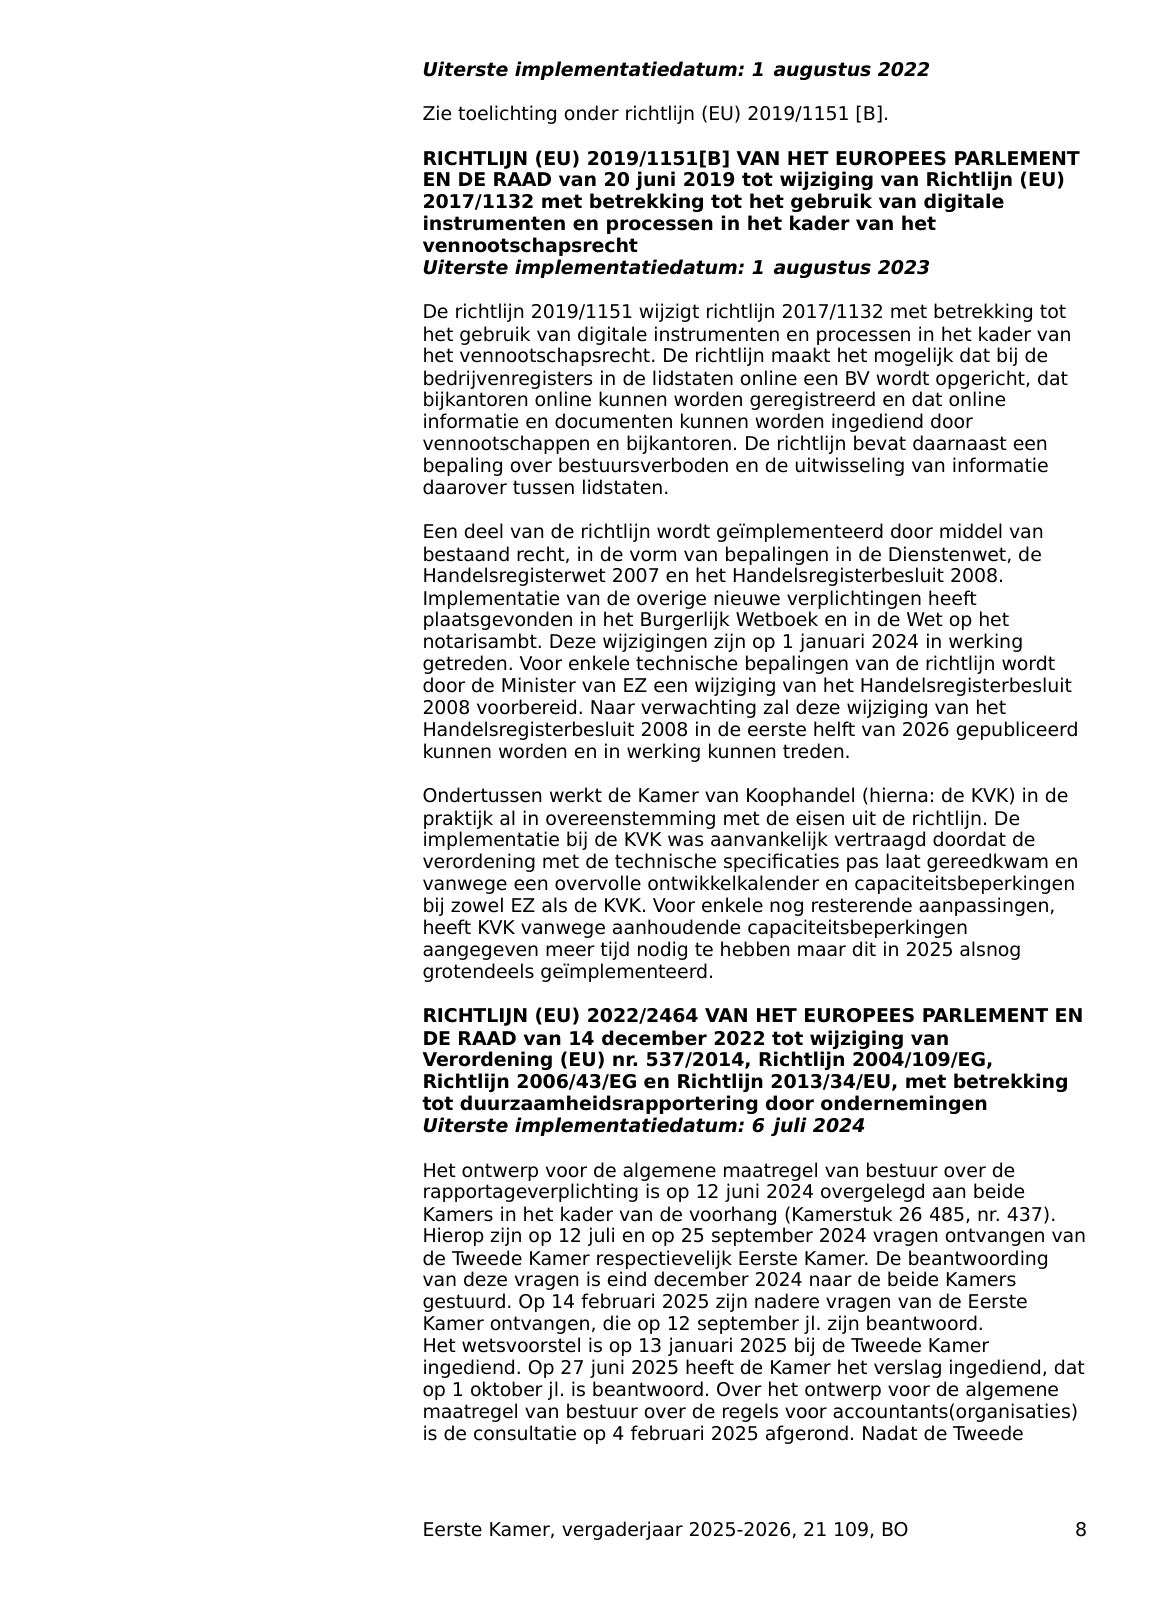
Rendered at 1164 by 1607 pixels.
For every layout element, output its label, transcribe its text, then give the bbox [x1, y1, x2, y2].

text RICHTLIJN (EU) 2022/2464 VAN HET EUROPEES PARLEMENT EN DE RAAD van 14 december 2022 tot wijziging van Verordening (EU) nr. 537/2014, Richtlijn 2004/109/EG, Richtlijn 2006/43/EG en Richtlijn 2013/34/EU, met betrekking tot duurzaamheidsrapportering door ondernemingen [422, 1005, 1087, 1115]
text De richtlijn 2019/1151 wijzigt richtlijn 2017/1132 met betrekking tot het gebruik van digitale instrumenten en processen in het kader van het vennootschapsrecht. De richtlijn maakt het mogelijk dat bij de bedrijvenregisters in de lidstaten online een BV wordt opgericht, dat bijkantoren online kunnen worden geregistreerd en dat online informatie en documenten kunnen worden ingediend door vennootschappen en bijkantoren. De richtlijn bevat daarnaast een bepaling over bestuursverboden en de uitwisseling van informatie daarover tussen lidstaten. [422, 301, 1087, 499]
text Het ontwerp voor de algemene maatregel van bestuur over de rapportageverplichting is op 12 juni 2024 overgelegd aan beide Kamers in het kader van de voorhang (Kamerstuk 26 485, nr. 437). Hierop zijn op 12 juli en op 25 september 2024 vragen ontvangen van de Tweede Kamer respectievelijk Eerste Kamer. De beantwoording van deze vragen is eind december 2024 naar de beide Kamers gestuurd. Op 14 februari 2025 zijn nadere vragen van de Eerste Kamer ontvangen, die op 12 september jl. zijn beantwoord. [422, 1159, 1087, 1335]
text Uiterste implementatiedatum: 1 augustus 2023 [422, 257, 1087, 279]
text Zie toelichting onder richtlijn (EU) 2019/1151 [B]. [422, 103, 1087, 125]
text RICHTLIJN (EU) 2019/1151[B] VAN HET EUROPEES PARLEMENT EN DE RAAD van 20 juni 2019 tot wijziging van Richtlijn (EU) 2017/1132 met betrekking tot het gebruik van digitale instrumenten en processen in het kader van het vennootschapsrecht [422, 147, 1087, 257]
text Uiterste implementatiedatum: 1 augustus 2022 [422, 59, 1087, 81]
text Ondertussen werkt de Kamer van Koophandel (hierna: de KVK) in de praktijk al in overeenstemming met de eisen uit de richtlijn. De implementatie bij de KVK was aanvankelijk vertraagd doordat de verordening met de technische specificaties pas laat gereedkwam en vanwege een overvolle ontwikkelkalender en capaciteitsbeperkingen bij zowel EZ als de KVK. Voor enkele nog resterende aanpassingen, heeft KVK vanwege aanhoudende capaciteitsbeperkingen aangegeven meer tijd nodig te hebben maar dit in 2025 alsnog grotendeels geïmplementeerd. [422, 785, 1087, 983]
text Het wetsvoorstel is op 13 januari 2025 bij de Tweede Kamer ingediend. Op 27 juni 2025 heeft de Kamer het verslag ingediend, dat op 1 oktober jl. is beantwoord. Over het ontwerp voor de algemene maatregel van bestuur over de regels voor accountants(organisaties) is de consultatie op 4 februari 2025 afgerond. Nadat de Tweede [422, 1335, 1087, 1445]
text Uiterste implementatiedatum: 6 juli 2024 [422, 1115, 1087, 1137]
text Een deel van de richtlijn wordt geïmplementeerd door middel van bestaand recht, in de vorm van bepalingen in de Dienstenwet, de Handelsregisterwet 2007 en het Handelsregisterbesluit 2008. Implementatie van de overige nieuwe verplichtingen heeft plaatsgevonden in het Burgerlijk Wetboek en in de Wet op het notarisambt. Deze wijzigingen zijn op 1 januari 2024 in werking getreden. Voor enkele technische bepalingen van de richtlijn wordt door de Minister van EZ een wijziging van het Handelsregisterbesluit 2008 voorbereid. Naar verwachting zal deze wijziging van het Handelsregisterbesluit 2008 in de eerste helft van 2026 gepubliceerd kunnen worden en in werking kunnen treden. [422, 521, 1087, 763]
